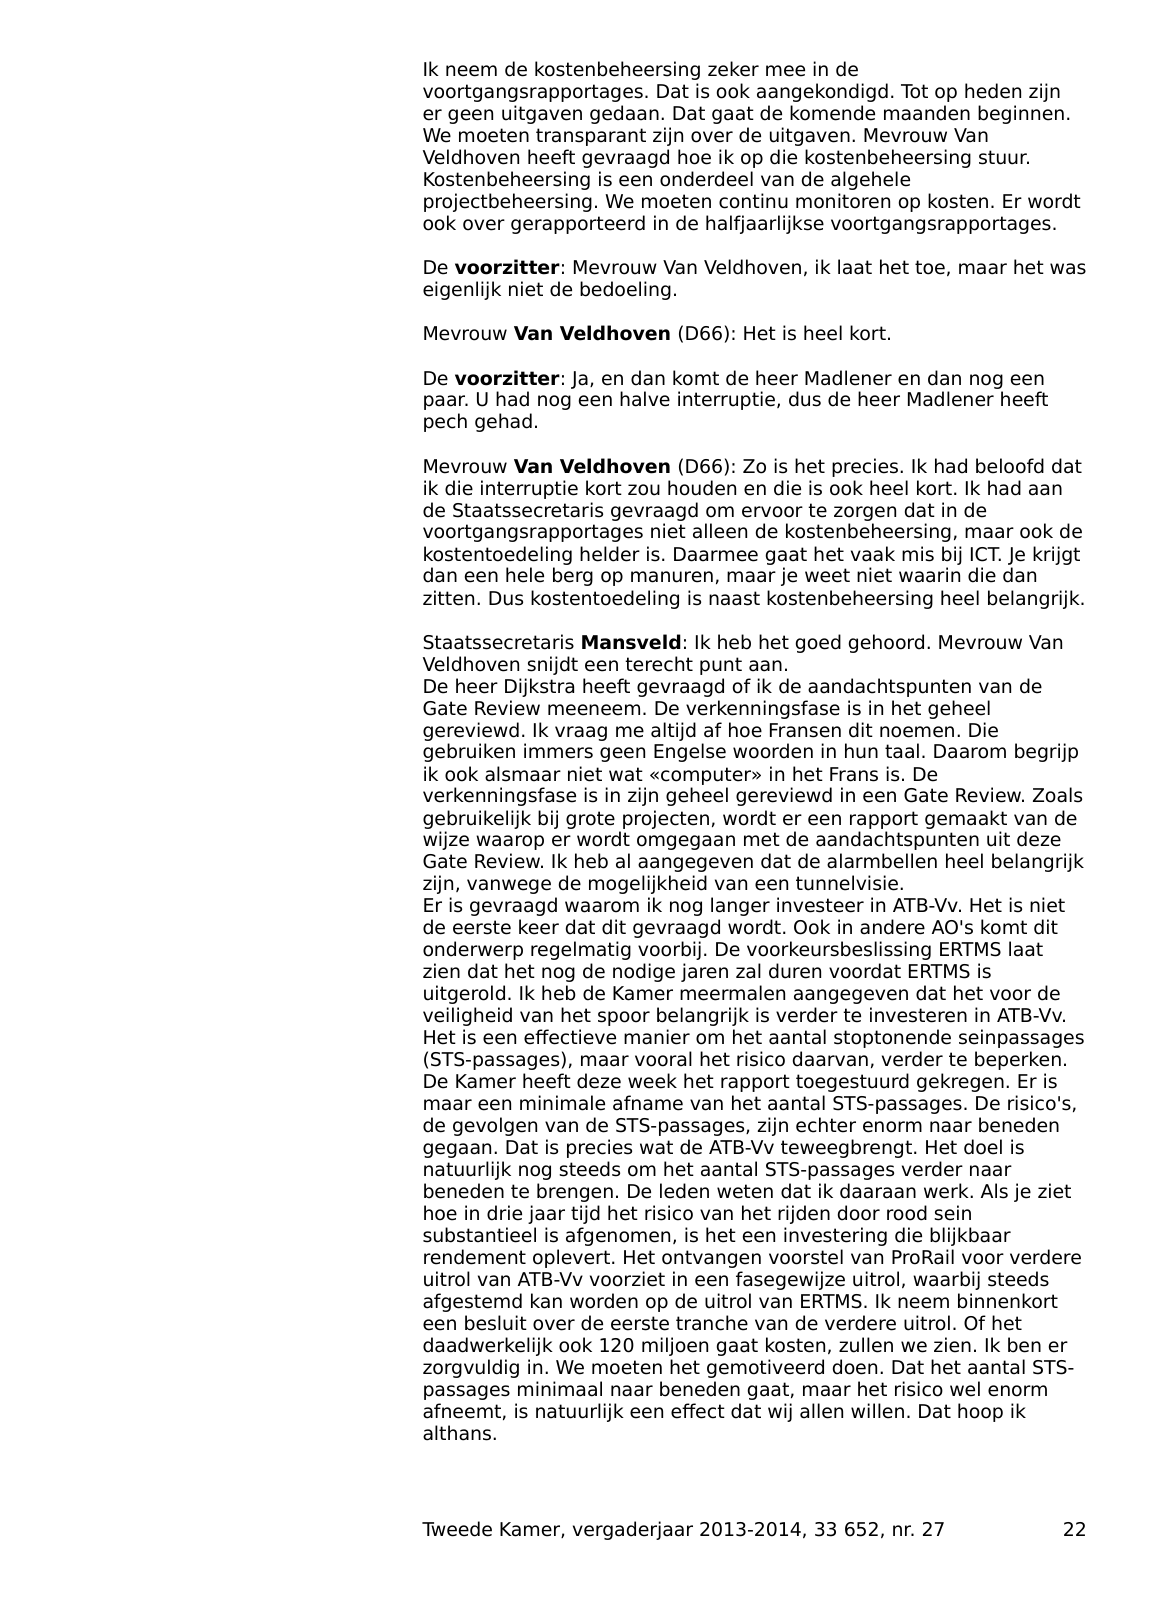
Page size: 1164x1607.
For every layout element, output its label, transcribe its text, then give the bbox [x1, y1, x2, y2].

text Er is gevraagd waarom ik nog langer investeer in ATB-Vv. Het is niet de eerste keer dat dit gevraagd wordt. Ook in andere AO's komt dit onderwerp regelmatig voorbij. De voorkeursbeslissing ERTMS laat zien dat het nog de nodige jaren zal duren voordat ERTMS is uitgerold. Ik heb de Kamer meermalen aangegeven dat het voor de veiligheid van het spoor belangrijk is verder te investeren in ATB-Vv. Het is een effectieve manier om het aantal stoptonende seinpassages (STS-passages), maar vooral het risico daarvan, verder te beperken. De Kamer heeft deze week het rapport toegestuurd gekregen. Er is maar een minimale afname van het aantal STS-passages. De risico's, de gevolgen van de STS-passages, zijn echter enorm naar beneden gegaan. Dat is precies wat de ATB-Vv teweegbrengt. Het doel is natuurlijk nog steeds om het aantal STS-passages verder naar beneden te brengen. De leden weten dat ik daaraan werk. Als je ziet hoe in drie jaar tijd het risico van het rijden door rood sein substantieel is afgenomen, is het een investering die blijkbaar rendement oplevert. Het ontvangen voorstel van ProRail voor verdere uitrol van ATB-Vv voorziet in een fasegewijze uitrol, waarbij steeds afgestemd kan worden op de uitrol van ERTMS. Ik neem binnenkort een besluit over de eerste tranche van de verdere uitrol. Of het daadwerkelijk ook 120 miljoen gaat kosten, zullen we zien. Ik ben er zorgvuldig in. We moeten het gemotiveerd doen. Dat het aantal STS-passages minimaal naar beneden gaat, maar het risico wel enorm afneemt, is natuurlijk een effect dat wij allen willen. Dat hoop ik althans. [422, 895, 1087, 1445]
text De heer Dijkstra heeft gevraagd of ik de aandachtspunten van de Gate Review meeneem. De verkenningsfase is in het geheel gereviewd. Ik vraag me altijd af hoe Fransen dit noemen. Die gebruiken immers geen Engelse woorden in hun taal. Daarom begrijp ik ook alsmaar niet wat «computer» in het Frans is. De verkenningsfase is in zijn geheel gereviewd in een Gate Review. Zoals gebruikelijk bij grote projecten, wordt er een rapport gemaakt van de wijze waarop er wordt omgegaan met de aandachtspunten uit deze Gate Review. Ik heb al aangegeven dat de alarmbellen heel belangrijk zijn, vanwege de mogelijkheid van een tunnelvisie. [422, 676, 1087, 895]
text De voorzitter: Mevrouw Van Veldhoven, ik laat het toe, maar het was eigenlijk niet de bedoeling. [422, 257, 1087, 301]
text De voorzitter: Ja, en dan komt de heer Madlener en dan nog een paar. U had nog een halve interruptie, dus de heer Madlener heeft pech gehad. [422, 367, 1087, 433]
text Staatssecretaris Mansveld: Ik heb het goed gehoord. Mevrouw Van Veldhoven snijdt een terecht punt aan. [422, 632, 1087, 676]
text Mevrouw Van Veldhoven (D66): Zo is het precies. Ik had beloofd dat ik die interruptie kort zou houden en die is ook heel kort. Ik had aan de Staatssecretaris gevraagd om ervoor te zorgen dat in de voortgangsrapportages niet alleen de kostenbeheersing, maar ook de kostentoedeling helder is. Daarmee gaat het vaak mis bij ICT. Je krijgt dan een hele berg op manuren, maar je weet niet waarin die dan zitten. Dus kostentoedeling is naast kostenbeheersing heel belangrijk. [422, 456, 1087, 609]
text Mevrouw Van Veldhoven (D66): Het is heel kort. [422, 323, 1087, 345]
text Ik neem de kostenbeheersing zeker mee in de voortgangsrapportages. Dat is ook aangekondigd. Tot op heden zijn er geen uitgaven gedaan. Dat gaat de komende maanden beginnen. We moeten transparant zijn over de uitgaven. Mevrouw Van Veldhoven heeft gevraagd hoe ik op die kostenbeheersing stuur. Kostenbeheersing is een onderdeel van de algehele projectbeheersing. We moeten continu monitoren op kosten. Er wordt ook over gerapporteerd in de halfjaarlijkse voortgangsrapportages. [422, 59, 1087, 235]
